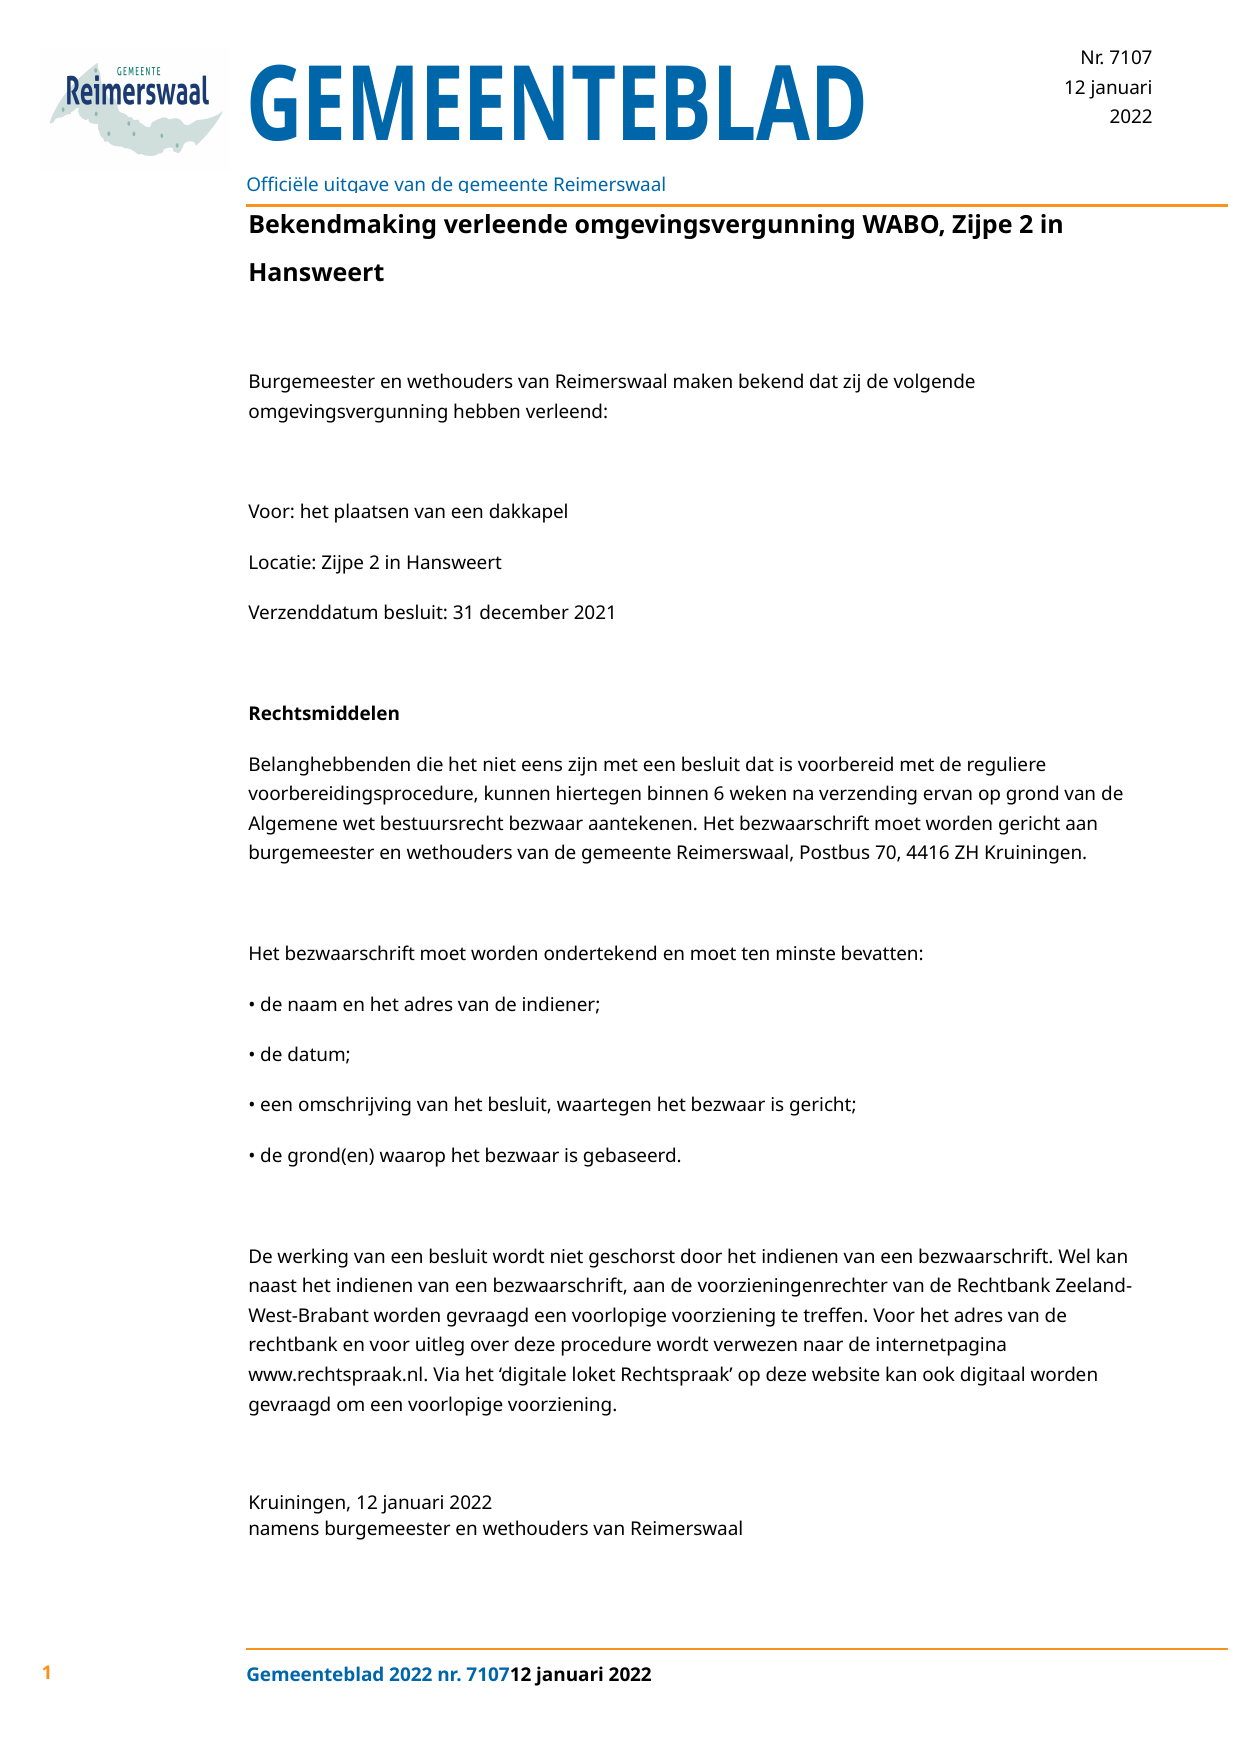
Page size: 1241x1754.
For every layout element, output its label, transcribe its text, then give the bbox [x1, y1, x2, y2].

text Het bezwaarschrift moet worden ondertekend en moet ten minste bevatten: [248, 940, 1152, 966]
text De werking van een besluit wordt niet geschorst door het indienen van een bezwaarschrift. Wel kan naast het indienen van een bezwaarschrift, aan de voorzieningenrechter van de Rechtbank Zeeland-West-Brabant worden gevraagd een voorlopige voorziening te treffen. Voor het adres van de rechtbank en voor uitleg over deze procedure wordt verwezen naar de internetpagina www.rechtspraak.nl. Via het ‘digitale loket Rechtspraak’ op deze website kan ook digitaal worden gevraagd om een voorlopige voorziening. [248, 1243, 1152, 1417]
text • de datum; [248, 1041, 1152, 1067]
text namens burgemeester en wethouders van Reimerswaal [248, 1515, 1152, 1541]
text Rechtsmiddelen [248, 700, 1152, 726]
text Kruiningen, 12 januari 2022 [248, 1489, 1152, 1515]
text Burgemeester en wethouders van Reimerswaal maken bekend dat zij de volgende omgevingsvergunning hebben verleend: [248, 368, 1152, 424]
text Bekendmaking verleende omgevingsvergunning WABO, Zijpe 2 in Hansweert [248, 207, 1152, 288]
text Verzenddatum besluit: 31 december 2021 [248, 599, 1152, 625]
text • de naam en het adres van de indiener; [248, 991, 1152, 1017]
text • de grond(en) waarop het bezwaar is gebaseerd. [248, 1142, 1152, 1168]
text Locatie: Zijpe 2 in Hansweert [248, 549, 1152, 575]
picture [41, 47, 231, 172]
text Belanghebbenden die het niet eens zijn met een besluit dat is voorbereid met de reguliere voorbereidingsprocedure, kunnen hiertegen binnen 6 weken na verzending ervan op grond van de Algemene wet bestuursrecht bezwaar aantekenen. Het bezwaarschrift moet worden gericht aan burgemeester en wethouders van de gemeente Reimerswaal, Postbus 70, 4416 ZH Kruiningen. [248, 751, 1152, 865]
text • een omschrijving van het besluit, waartegen het bezwaar is gericht; [248, 1092, 1152, 1117]
text Voor: het plaatsen van een dakkapel [248, 499, 1152, 524]
